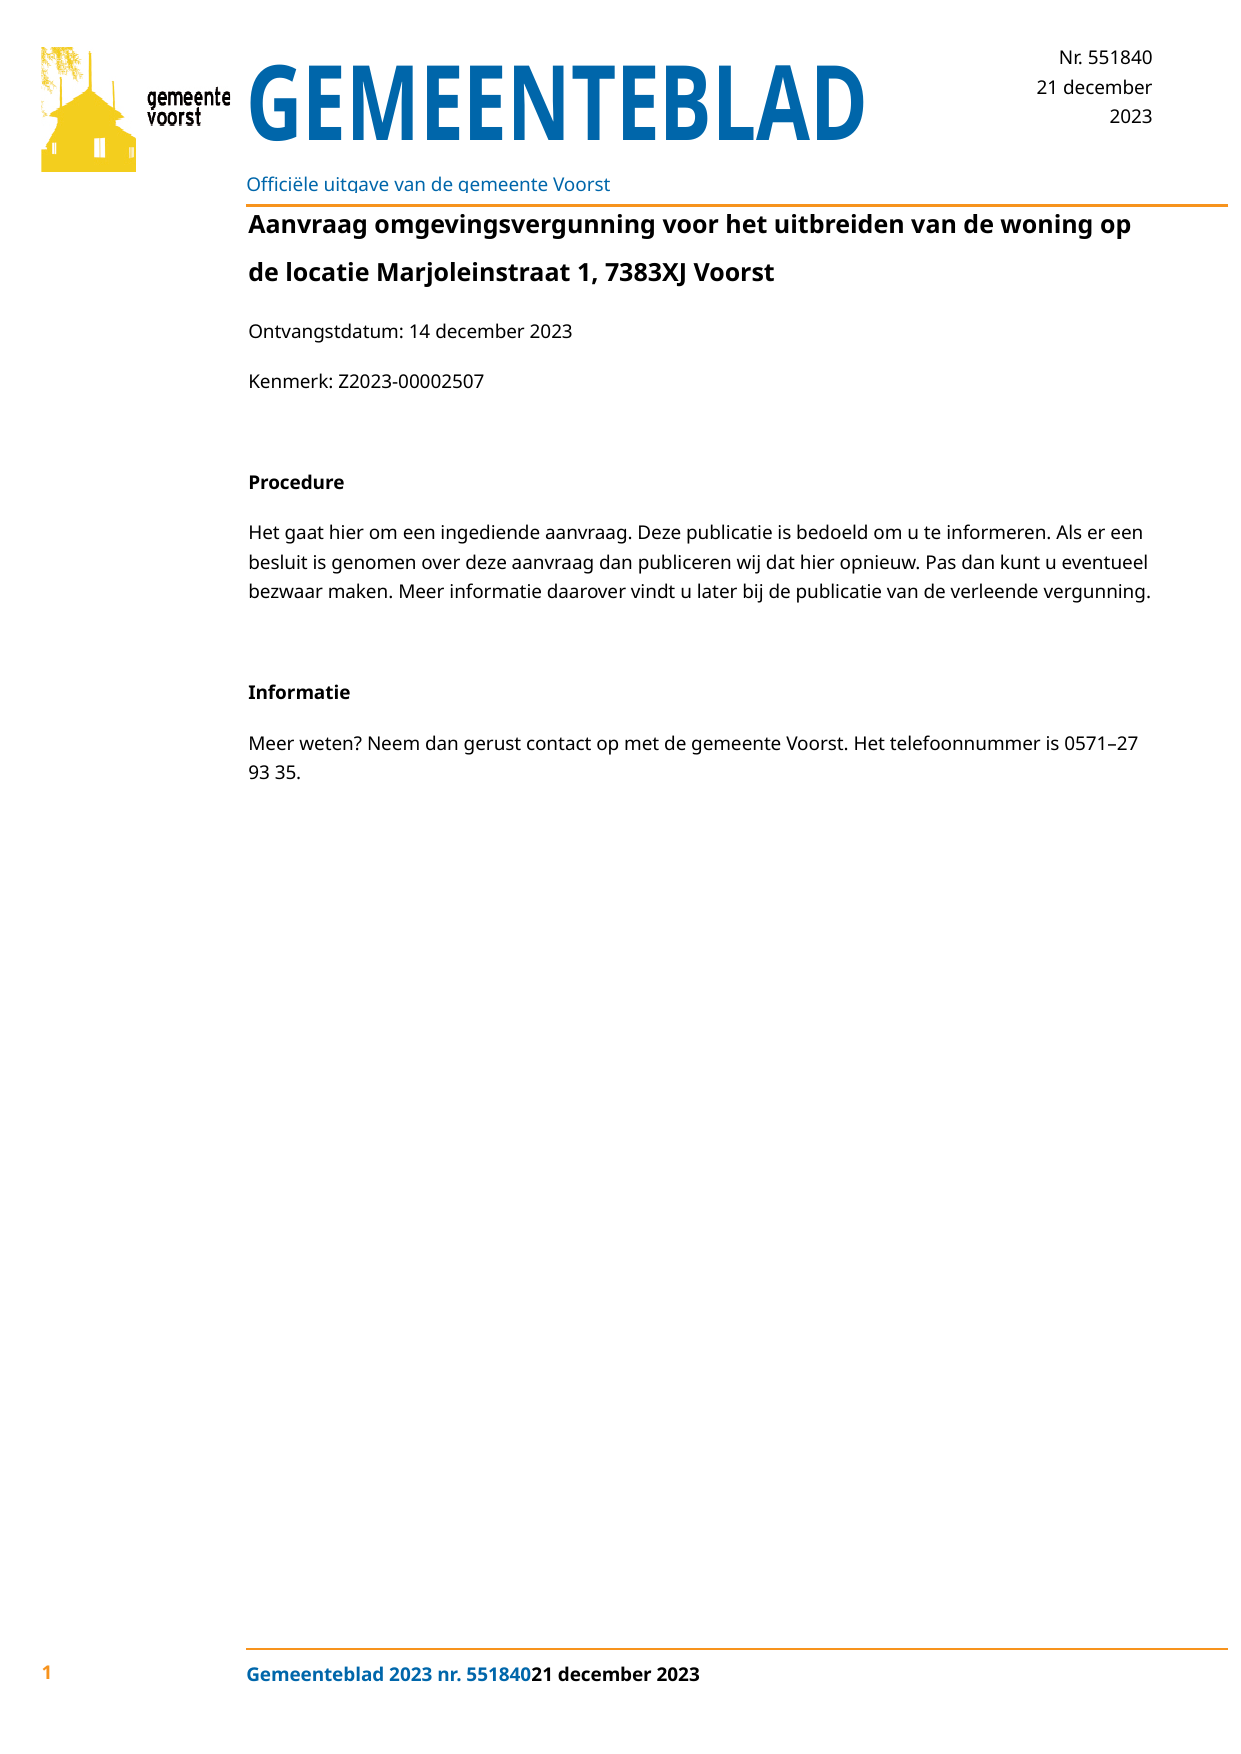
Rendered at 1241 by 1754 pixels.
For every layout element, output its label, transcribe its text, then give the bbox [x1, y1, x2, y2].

text Informatie [248, 679, 1152, 705]
text Meer weten? Neem dan gerust contact op met de gemeente Voorst. Het telefoonnummer is 0571–27 93 35. [248, 730, 1152, 785]
picture [41, 47, 231, 172]
text Het gaat hier om een ingediende aanvraag. Deze publicatie is bedoeld om u te informeren. Als er een besluit is genomen over deze aanvraag dan publiceren wij dat hier opnieuw. Pas dan kunt u eventueel bezwaar maken. Meer informatie daarover vindt u later bij de publicatie van de verleende vergunning. [248, 519, 1152, 604]
text Procedure [248, 469, 1152, 495]
text Aanvraag omgevingsvergunning voor het uitbreiden van de woning op de locatie Marjoleinstraat 1, 7383XJ Voorst [248, 207, 1152, 288]
text Kenmerk: Z2023-00002507 [248, 368, 1152, 394]
text Ontvangstdatum: 14 december 2023 [248, 318, 1152, 344]
